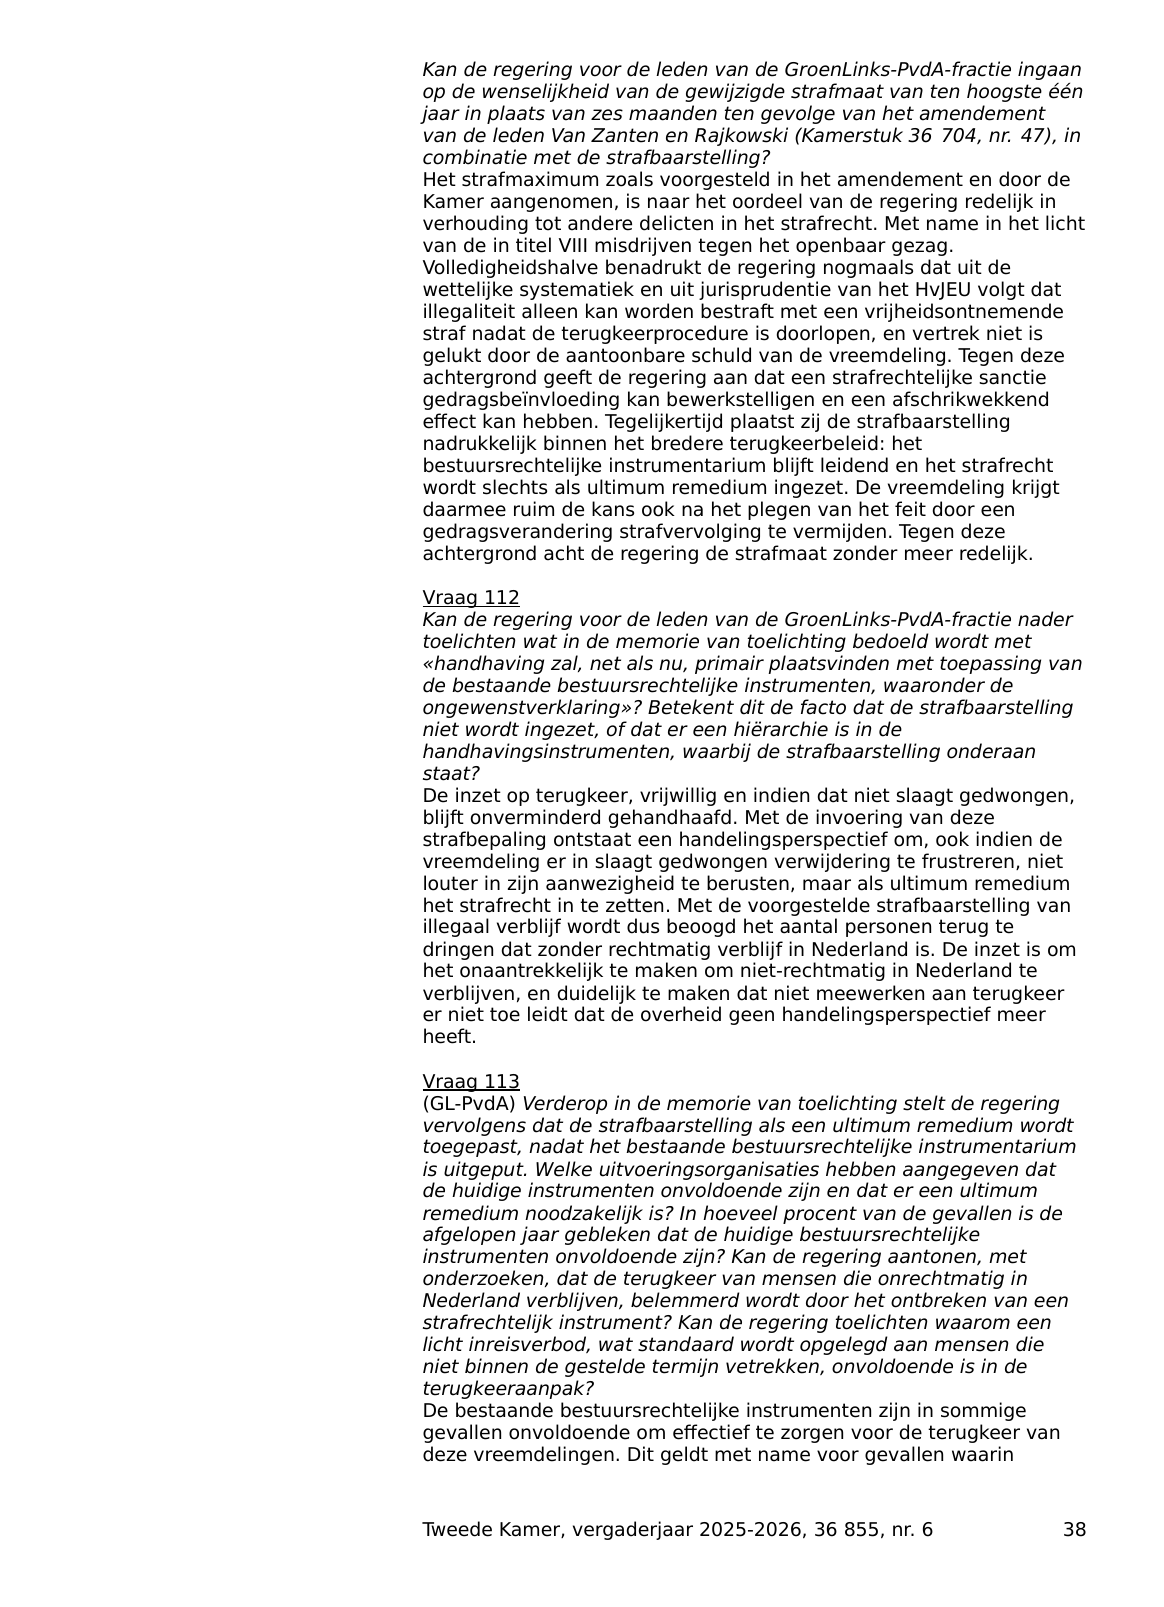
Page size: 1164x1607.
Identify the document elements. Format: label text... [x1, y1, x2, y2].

text (GL-PvdA) Verderop in de memorie van toelichting stelt de regering vervolgens dat de strafbaarstelling als een ultimum remedium wordt toegepast, nadat het bestaande bestuursrechtelijke instrumentarium is uitgeput. Welke uitvoeringsorganisaties hebben aangegeven dat de huidige instrumenten onvoldoende zijn en dat er een ultimum remedium noodzakelijk is? In hoeveel procent van de gevallen is de afgelopen jaar gebleken dat de huidige bestuursrechtelijke instrumenten onvoldoende zijn? Kan de regering aantonen, met onderzoeken, dat de terugkeer van mensen die onrechtmatig in Nederland verblijven, belemmerd wordt door het ontbreken van een strafrechtelijk instrument? Kan de regering toelichten waarom een licht inreisverbod, wat standaard wordt opgelegd aan mensen die niet binnen de gestelde termijn vetrekken, onvoldoende is in de terugkeeraanpak? [422, 1092, 1087, 1400]
text De inzet op terugkeer, vrijwillig en indien dat niet slaagt gedwongen, blijft onverminderd gehandhaafd. Met de invoering van deze strafbepaling ontstaat een handelingsperspectief om, ook indien de vreemdeling er in slaagt gedwongen verwijdering te frustreren, niet louter in zijn aanwezigheid te berusten, maar als ultimum remedium het strafrecht in te zetten. Met de voorgestelde strafbaarstelling van illegaal verblijf wordt dus beoogd het aantal personen terug te dringen dat zonder rechtmatig verblijf in Nederland is. De inzet is om het onaantrekkelijk te maken om niet-rechtmatig in Nederland te verblijven, en duidelijk te maken dat niet meewerken aan terugkeer er niet toe leidt dat de overheid geen handelingsperspectief meer heeft. [422, 784, 1087, 1048]
text Het strafmaximum zoals voorgesteld in het amendement en door de Kamer aangenomen, is naar het oordeel van de regering redelijk in verhouding tot andere delicten in het strafrecht. Met name in het licht van de in titel VIII misdrijven tegen het openbaar gezag. Volledigheidshalve benadrukt de regering nogmaals dat uit de wettelijke systematiek en uit jurisprudentie van het HvJEU volgt dat illegaliteit alleen kan worden bestraft met een vrijheidsontnemende straf nadat de terugkeerprocedure is doorlopen, en vertrek niet is gelukt door de aantoonbare schuld van de vreemdeling. Tegen deze achtergrond geeft de regering aan dat een strafrechtelijke sanctie gedragsbeïnvloeding kan bewerkstelligen en een afschrikwekkend effect kan hebben. Tegelijkertijd plaatst zij de strafbaarstelling nadrukkelijk binnen het bredere terugkeerbeleid: het bestuursrechtelijke instrumentarium blijft leidend en het strafrecht wordt slechts als ultimum remedium ingezet. De vreemdeling krijgt daarmee ruim de kans ook na het plegen van het feit door een gedragsverandering strafvervolging te vermijden. Tegen deze achtergrond acht de regering de strafmaat zonder meer redelijk. [422, 169, 1087, 564]
text Kan de regering voor de leden van de GroenLinks-PvdA-fractie nader toelichten wat in de memorie van toelichting bedoeld wordt met «handhaving zal, net als nu, primair plaatsvinden met toepassing van de bestaande bestuursrechtelijke instrumenten, waaronder de ongewenstverklaring»? Betekent dit de facto dat de strafbaarstelling niet wordt ingezet, of dat er een hiërarchie is in de handhavingsinstrumenten, waarbij de strafbaarstelling onderaan staat? [422, 609, 1087, 784]
text Vraag 112 [422, 587, 1087, 609]
text Kan de regering voor de leden van de GroenLinks-PvdA-fractie ingaan op de wenselijkheid van de gewijzigde strafmaat van ten hoogste één jaar in plaats van zes maanden ten gevolge van het amendement van de leden Van Zanten en Rajkowski (Kamerstuk 36 704, nr. 47), in combinatie met de strafbaarstelling? [422, 59, 1087, 169]
text Vraag 113 [422, 1071, 1087, 1092]
text De bestaande bestuursrechtelijke instrumenten zijn in sommige gevallen onvoldoende om effectief te zorgen voor de terugkeer van deze vreemdelingen. Dit geldt met name voor gevallen waarin [422, 1400, 1087, 1466]
